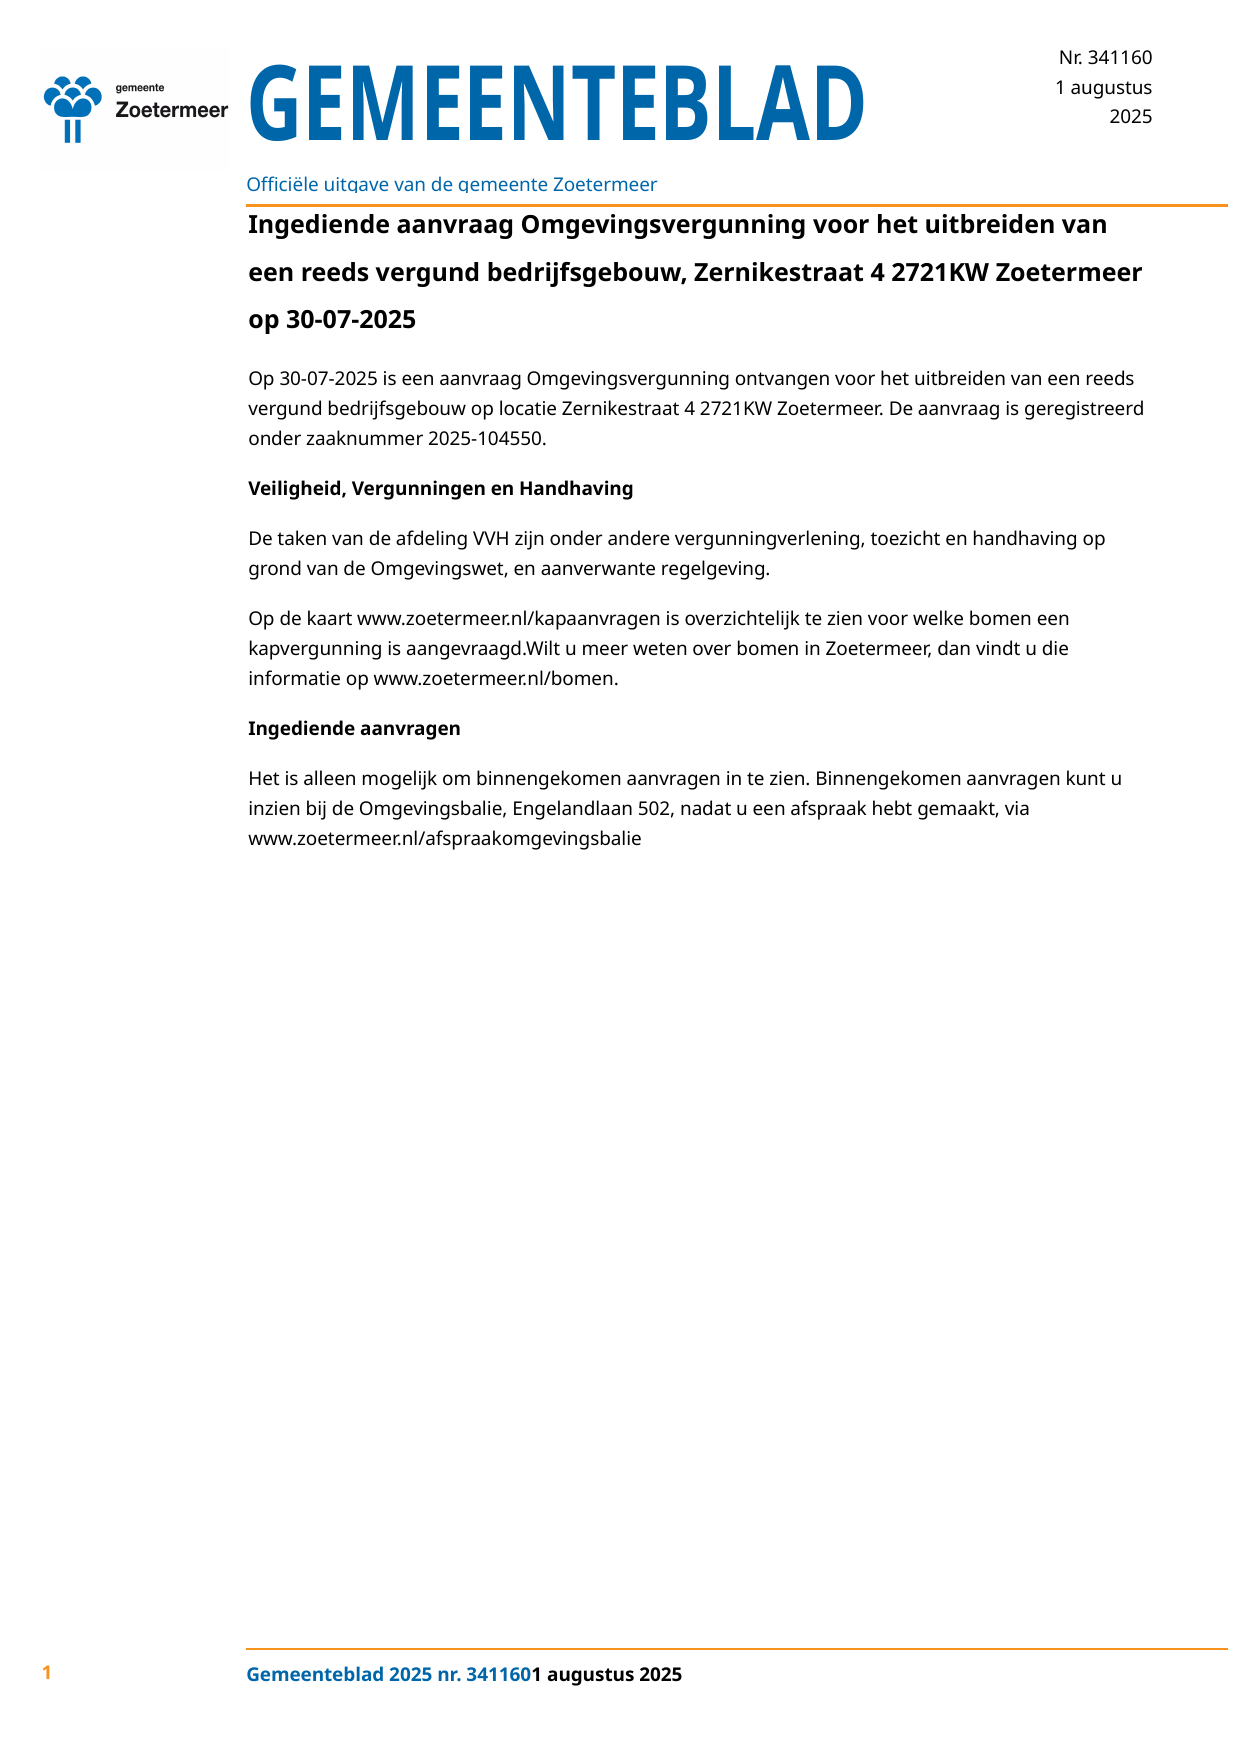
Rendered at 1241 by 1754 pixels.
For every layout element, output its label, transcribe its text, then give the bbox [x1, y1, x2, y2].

text Op de kaart www.zoetermeer.nl/kapaanvragen is overzichtelijk te zien voor welke bomen een kapvergunning is aangevraagd.Wilt u meer weten over bomen in Zoetermeer, dan vindt u die informatie op www.zoetermeer.nl/bomen. [248, 606, 1152, 690]
text Het is alleen mogelijk om binnengekomen aanvragen in te zien. Binnengekomen aanvragen kunt u inzien bij de Omgevingsbalie, Engelandlaan 502, nadat u een afspraak hebt gemaakt, via www.zoetermeer.nl/afspraakomgevingsbalie [248, 766, 1152, 850]
text Veiligheid, Vergunningen en Handhaving [248, 475, 1152, 501]
text Op 30-07-2025 is een aanvraag Omgevingsvergunning ontvangen voor het uitbreiden van een reeds vergund bedrijfsgebouw op locatie Zernikestraat 4 2721KW Zoetermeer. De aanvraag is geregistreerd onder zaaknummer 2025-104550. [248, 366, 1152, 450]
picture [41, 47, 231, 172]
text Ingediende aanvraag Omgevingsvergunning voor het uitbreiden van een reeds vergund bedrijfsgebouw, Zernikestraat 4 2721KW Zoetermeer op 30-07-2025 [248, 207, 1152, 336]
text Ingediende aanvragen [248, 715, 1152, 741]
text De taken van de afdeling VVH zijn onder andere vergunningverlening, toezicht en handhaving op grond van de Omgevingswet, en aanverwante regelgeving. [248, 526, 1152, 581]
